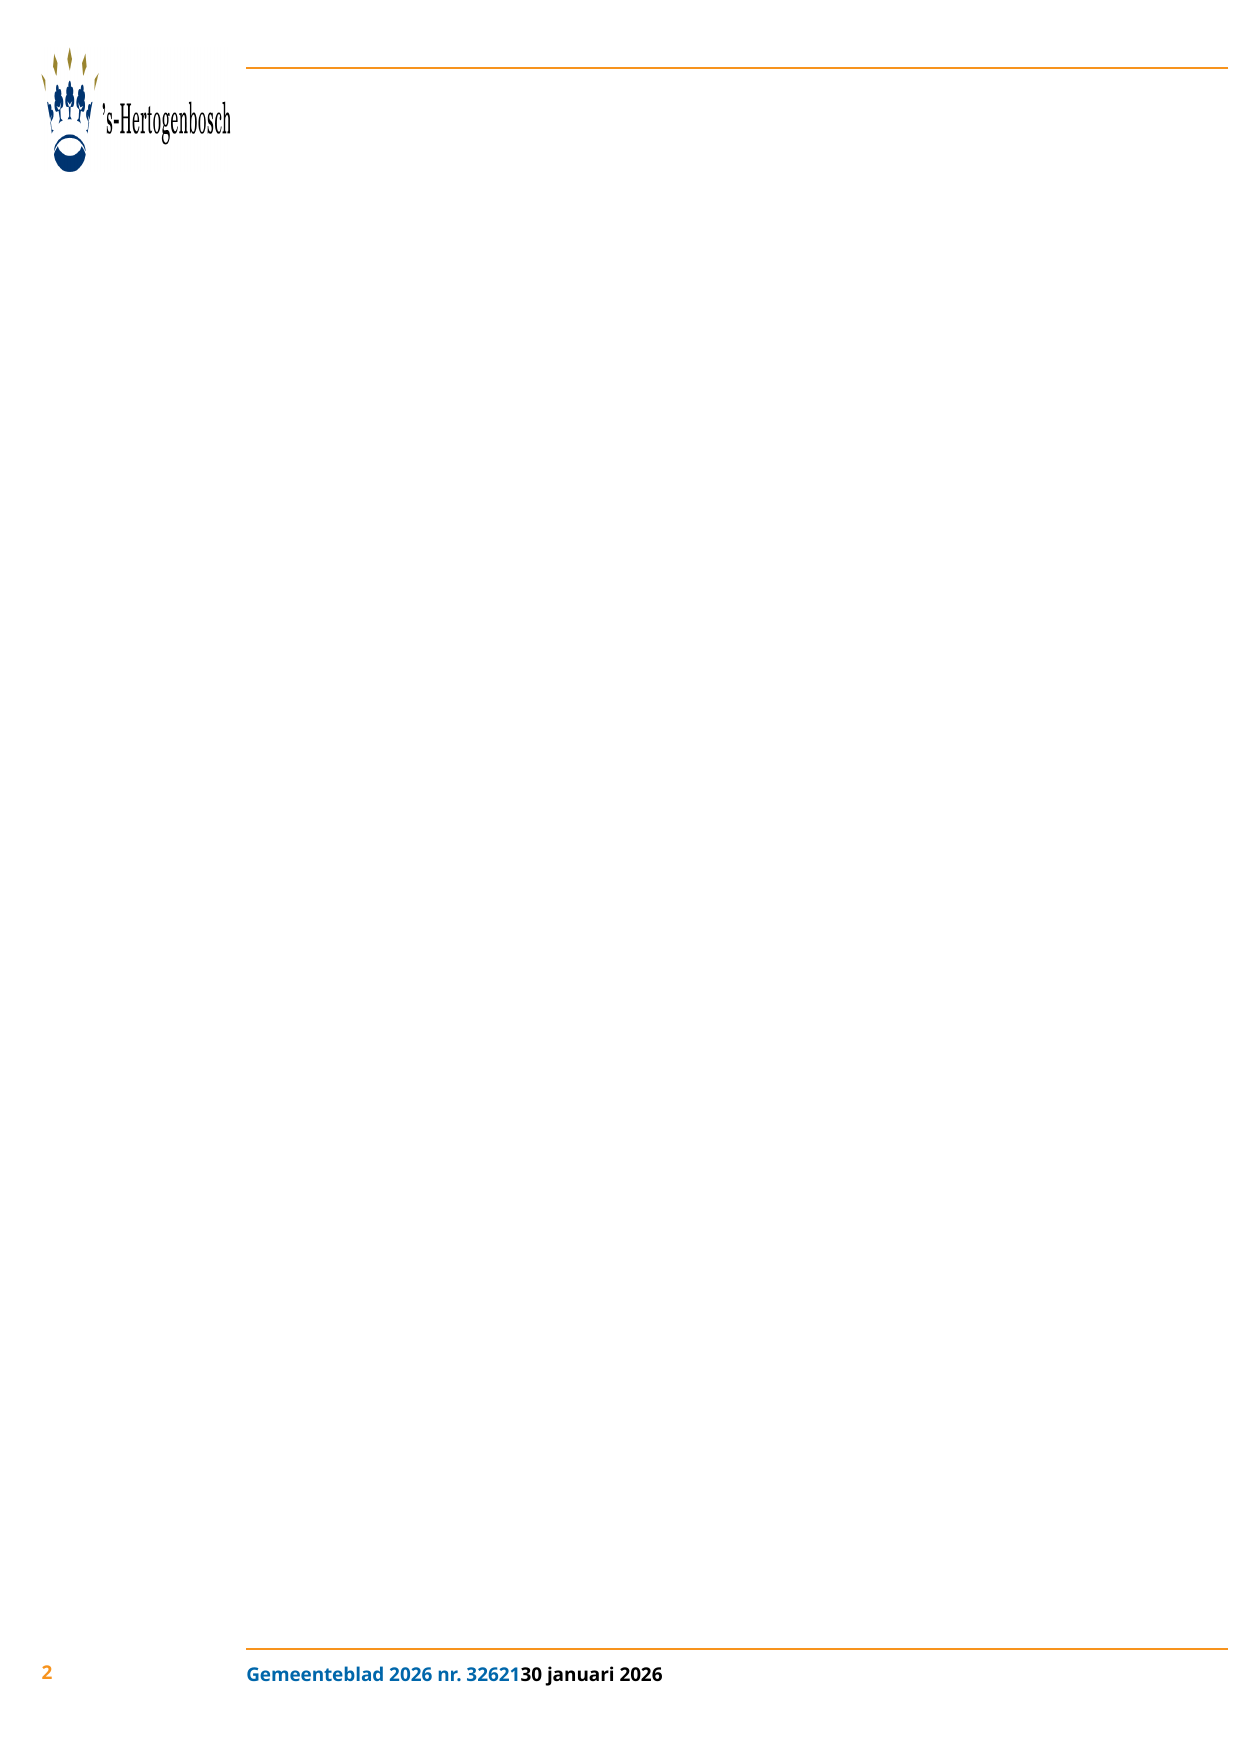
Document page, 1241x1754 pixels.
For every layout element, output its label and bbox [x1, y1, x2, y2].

picture [41, 47, 231, 172]
